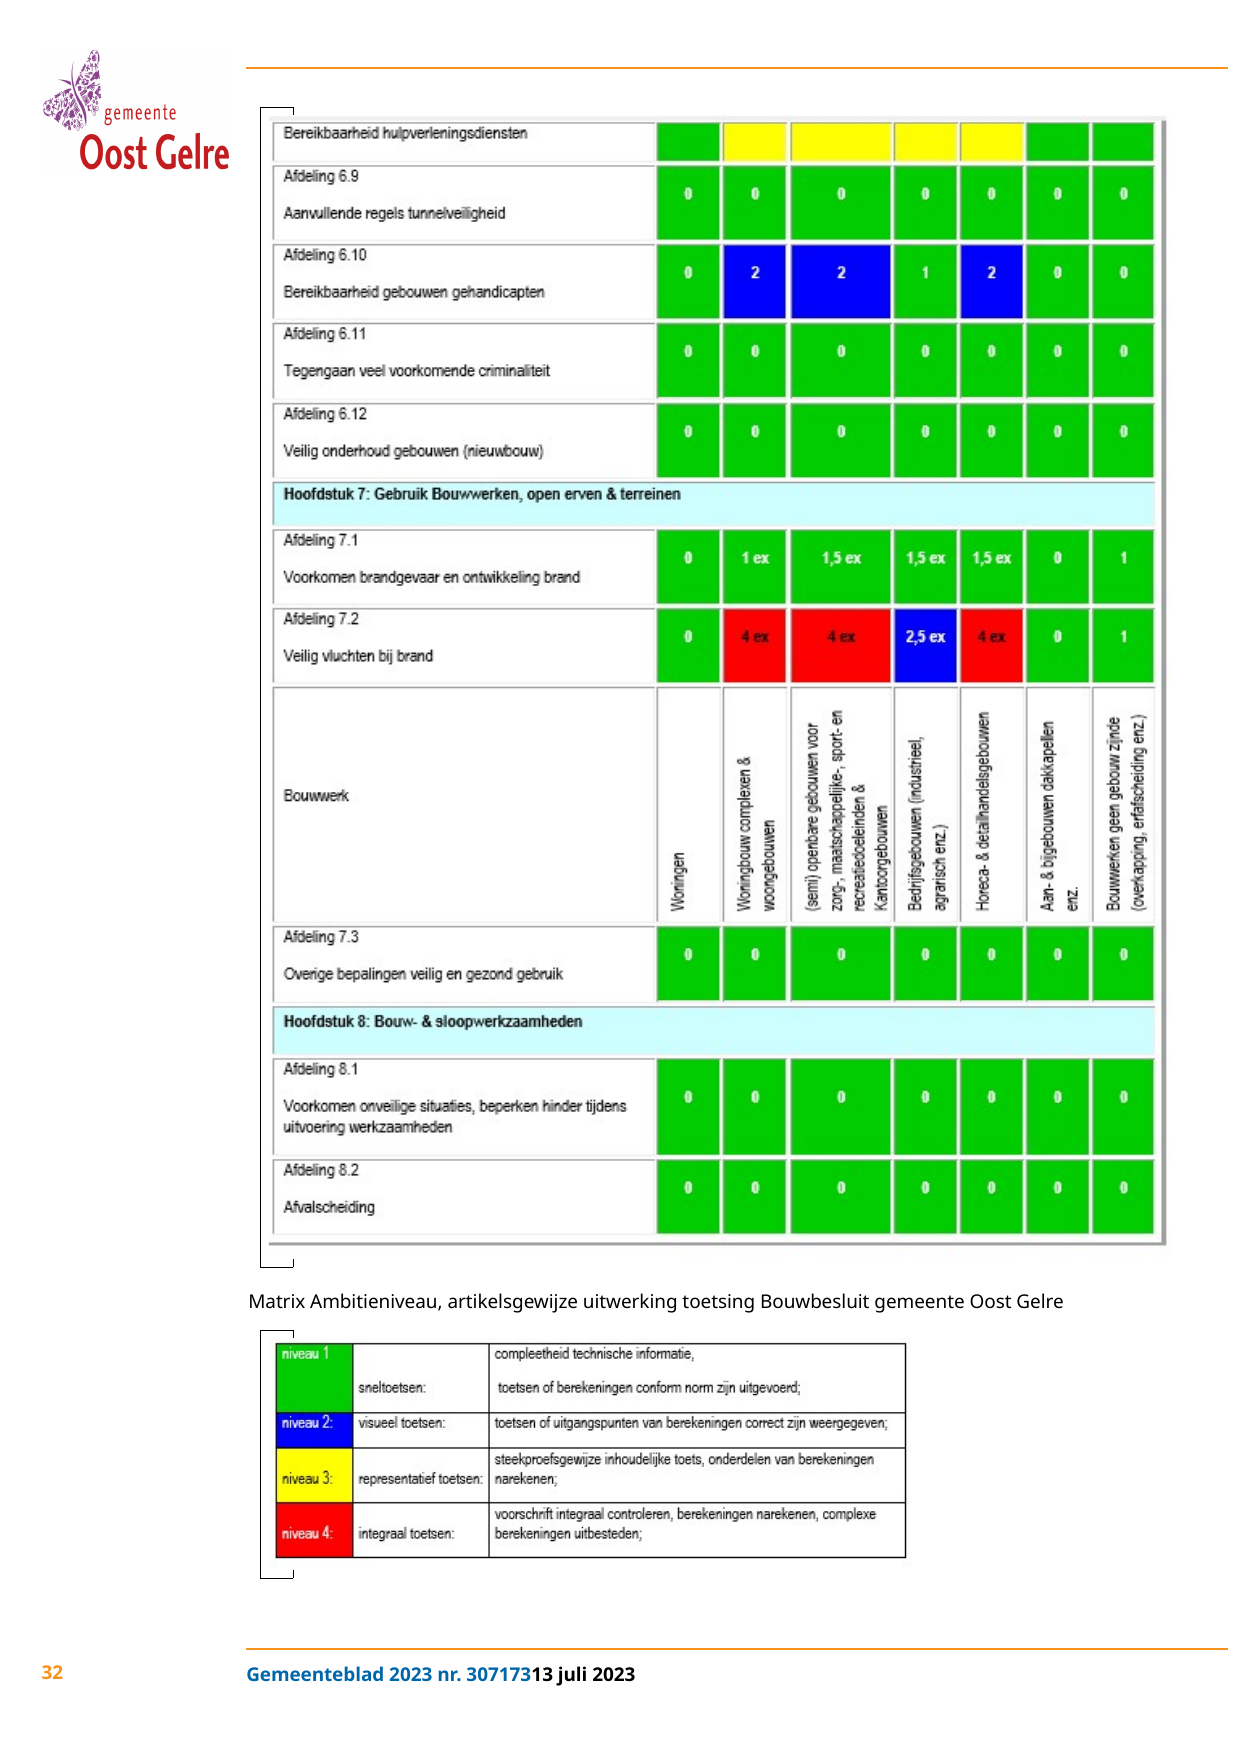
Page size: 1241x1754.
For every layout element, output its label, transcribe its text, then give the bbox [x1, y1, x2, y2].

text Matrix Ambitieniveau, artikelsgewijze uitwerking toetsing Bouwbesluit gemeente Oost Gelre [248, 1288, 1152, 1314]
picture [268, 1338, 918, 1570]
picture [268, 115, 1173, 1259]
picture [41, 47, 231, 172]
